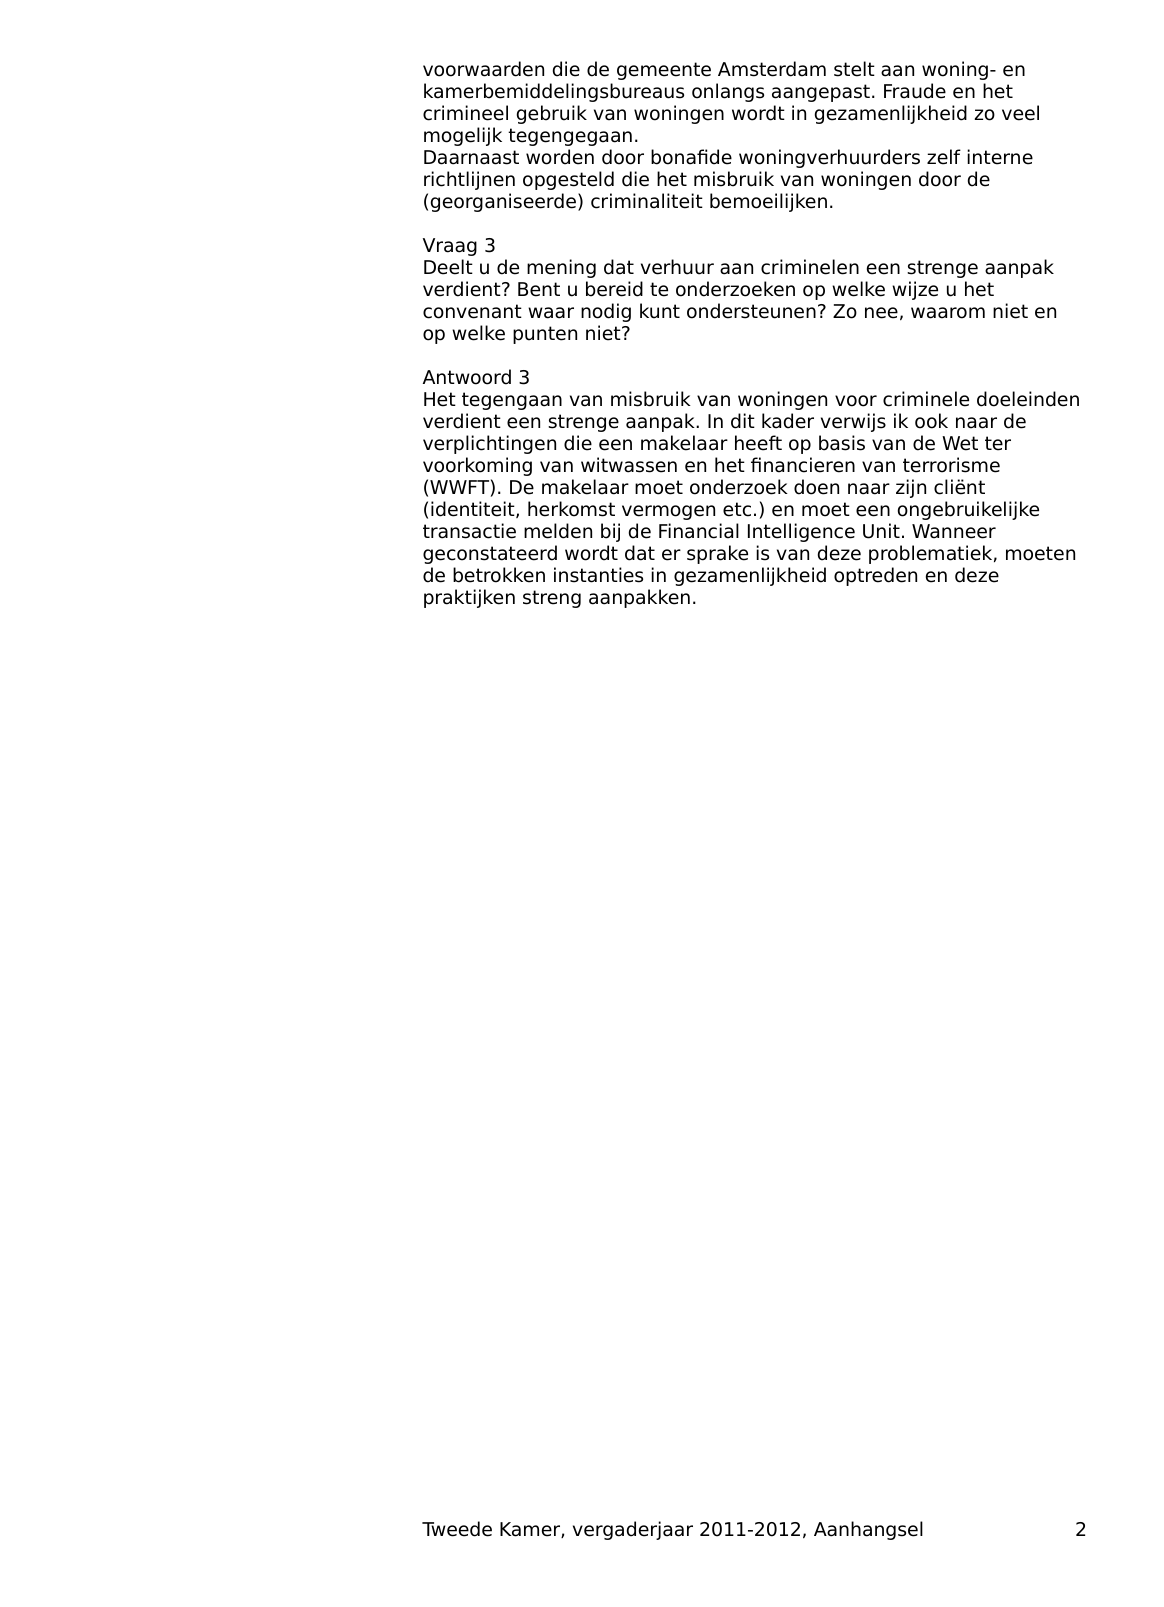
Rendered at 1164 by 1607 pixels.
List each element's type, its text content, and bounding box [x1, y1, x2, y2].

text voorwaarden die de gemeente Amsterdam stelt aan woning- en kamerbemiddelingsbureaus onlangs aangepast. Fraude en het crimineel gebruik van woningen wordt in gezamenlijkheid zo veel mogelijk tegengegaan. [422, 59, 1087, 147]
text Het tegengaan van misbruik van woningen voor criminele doeleinden verdient een strenge aanpak. In dit kader verwijs ik ook naar de verplichtingen die een makelaar heeft op basis van de Wet ter voorkoming van witwassen en het financieren van terrorisme (WWFT). De makelaar moet onderzoek doen naar zijn cliënt (identiteit, herkomst vermogen etc.) en moet een ongebruikelijke transactie melden bij de Financial Intelligence Unit. Wanneer geconstateerd wordt dat er sprake is van deze problematiek, moeten de betrokken instanties in gezamenlijkheid optreden en deze praktijken streng aanpakken. [422, 389, 1087, 609]
text Deelt u de mening dat verhuur aan criminelen een strenge aanpak verdient? Bent u bereid te onderzoeken op welke wijze u het convenant waar nodig kunt ondersteunen? Zo nee, waarom niet en op welke punten niet? [422, 257, 1087, 345]
text Daarnaast worden door bonafide woningverhuurders zelf interne richtlijnen opgesteld die het misbruik van woningen door de (georganiseerde) criminaliteit bemoeilijken. [422, 147, 1087, 213]
text Antwoord 3 [422, 367, 1087, 389]
text Vraag 3 [422, 235, 1087, 257]
